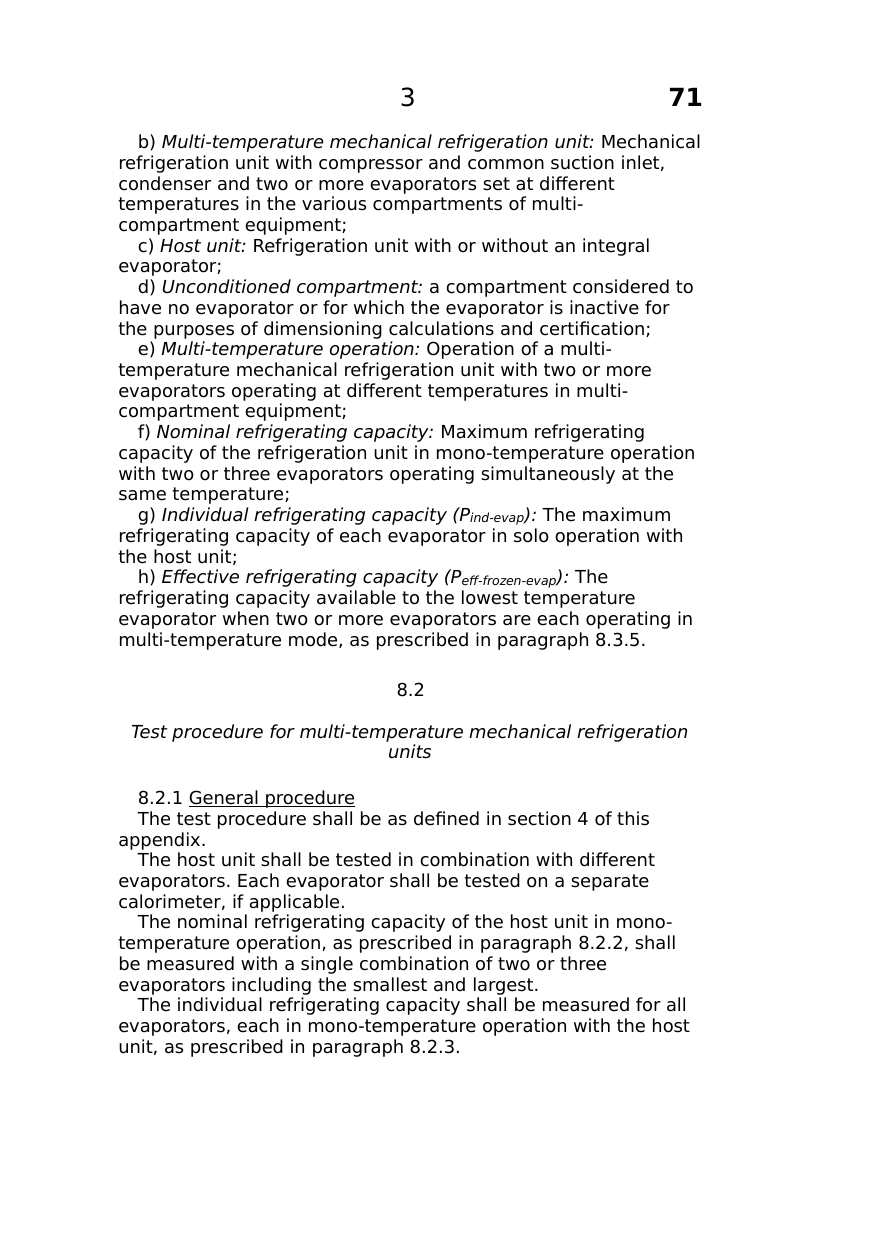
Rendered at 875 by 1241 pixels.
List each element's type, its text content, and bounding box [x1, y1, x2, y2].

text f) Nominal refrigerating capacity: Maximum refrigerating capacity of the refrigeration unit in mono-temperature operation with two or three evaporators operating simultaneously at the same temperature; [118, 422, 703, 505]
text The nominal refrigerating capacity of the host unit in mono-temperature operation, as prescribed in paragraph 8.2.2, shall be measured with a single combination of two or three evaporators including the smallest and largest. [118, 912, 703, 995]
text g) Individual refrigerating capacity (Pind-evap): The maximum refrigerating capacity of each evaporator in solo operation with the host unit; [118, 505, 703, 567]
text e) Multi-temperature operation: Operation of a multi-temperature mechanical refrigeration unit with two or more evaporators operating at different temperatures in multi-compartment equipment; [118, 339, 703, 422]
text h) Effective refrigerating capacity (Peff-frozen-evap): The refrigerating capacity available to the lowest temperature evaporator when two or more evaporators are each operating in multi-temperature mode, as prescribed in paragraph 8.3.5. [118, 567, 703, 650]
text The individual refrigerating capacity shall be measured for all evaporators, each in mono-temperature operation with the host unit, as prescribed in paragraph 8.2.3. [118, 995, 703, 1057]
text The host unit shall be tested in combination with different evaporators. Each evaporator shall be tested on a separate calorimeter, if applicable. [118, 850, 703, 912]
text 8.2.1 General procedure [118, 788, 703, 809]
text b) Multi-temperature mechanical refrigeration unit: Mechanical refrigeration unit with compressor and common suction inlet, condenser and two or more evaporators set at different temperatures in the various compartments of multi-compartment equipment; [118, 132, 703, 236]
text d) Unconditioned compartment: a compartment considered to have no evaporator or for which the evaporator is inactive for the purposes of dimensioning calculations and certification; [118, 277, 703, 339]
text c) Host unit: Refrigeration unit with or without an integral evaporator; [118, 236, 703, 277]
text The test procedure shall be as defined in section 4 of this appendix. [118, 809, 703, 850]
subtitle 8.2 Test procedure for multi-temperature mechanical refrigeration units [118, 680, 703, 763]
